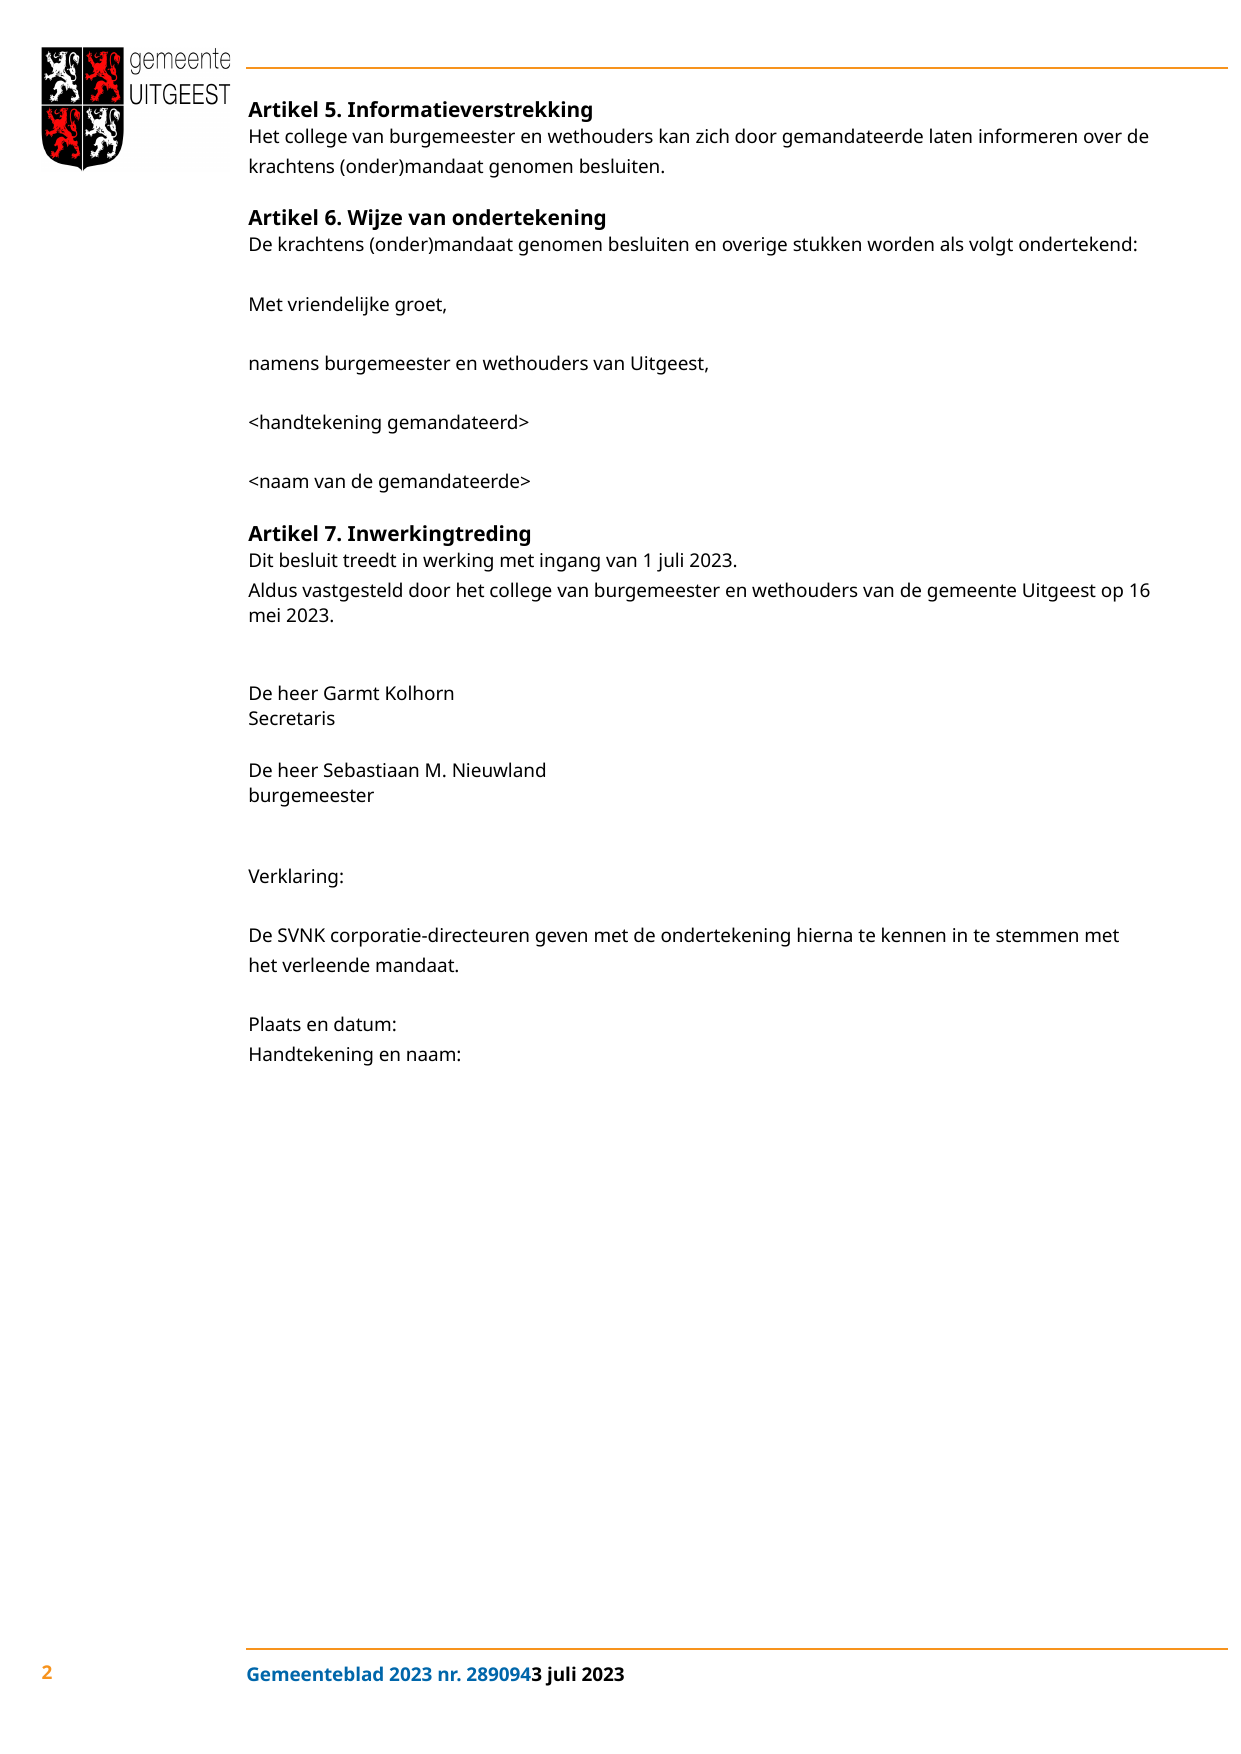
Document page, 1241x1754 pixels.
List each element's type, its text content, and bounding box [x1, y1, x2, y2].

text Secretaris [248, 705, 1152, 731]
text De SVNK corporatie-directeuren geven met de ondertekening hierna te kennen in te stemmen met het verleende mandaat. [248, 922, 1152, 978]
picture [41, 47, 231, 172]
text De heer Garmt Kolhorn [248, 680, 1152, 705]
text burgemeester [248, 783, 1152, 808]
text Handtekening en naam: [248, 1041, 1152, 1066]
text Plaats en datum: [248, 1011, 1152, 1037]
text Verklaring: [248, 863, 1152, 889]
text Artikel 7. Inwerkingtreding [248, 519, 1152, 547]
text De heer Sebastiaan M. Nieuwland [248, 757, 1152, 783]
text Artikel 5. Informatieverstrekking [248, 95, 1152, 123]
text Artikel 6. Wijze van ondertekening [248, 203, 1152, 232]
text De krachtens (onder)mandaat genomen besluiten en overige stukken worden als volgt ondertekend: [248, 232, 1152, 257]
text Dit besluit treedt in werking met ingang van 1 juli 2023. [248, 547, 1152, 573]
text Met vriendelijke groet, [248, 291, 1152, 317]
text namens burgemeester en wethouders van Uitgeest, [248, 350, 1152, 376]
text Aldus vastgesteld door het college van burgemeester en wethouders van de gemeente Uitgeest op 16 mei 2023. [248, 577, 1152, 628]
text Het college van burgemeester en wethouders kan zich door gemandateerde laten informeren over de krachtens (onder)mandaat genomen besluiten. [248, 123, 1152, 178]
text <handtekening gemandateerd> [248, 409, 1152, 435]
text <naam van de gemandateerde> [248, 468, 1152, 494]
